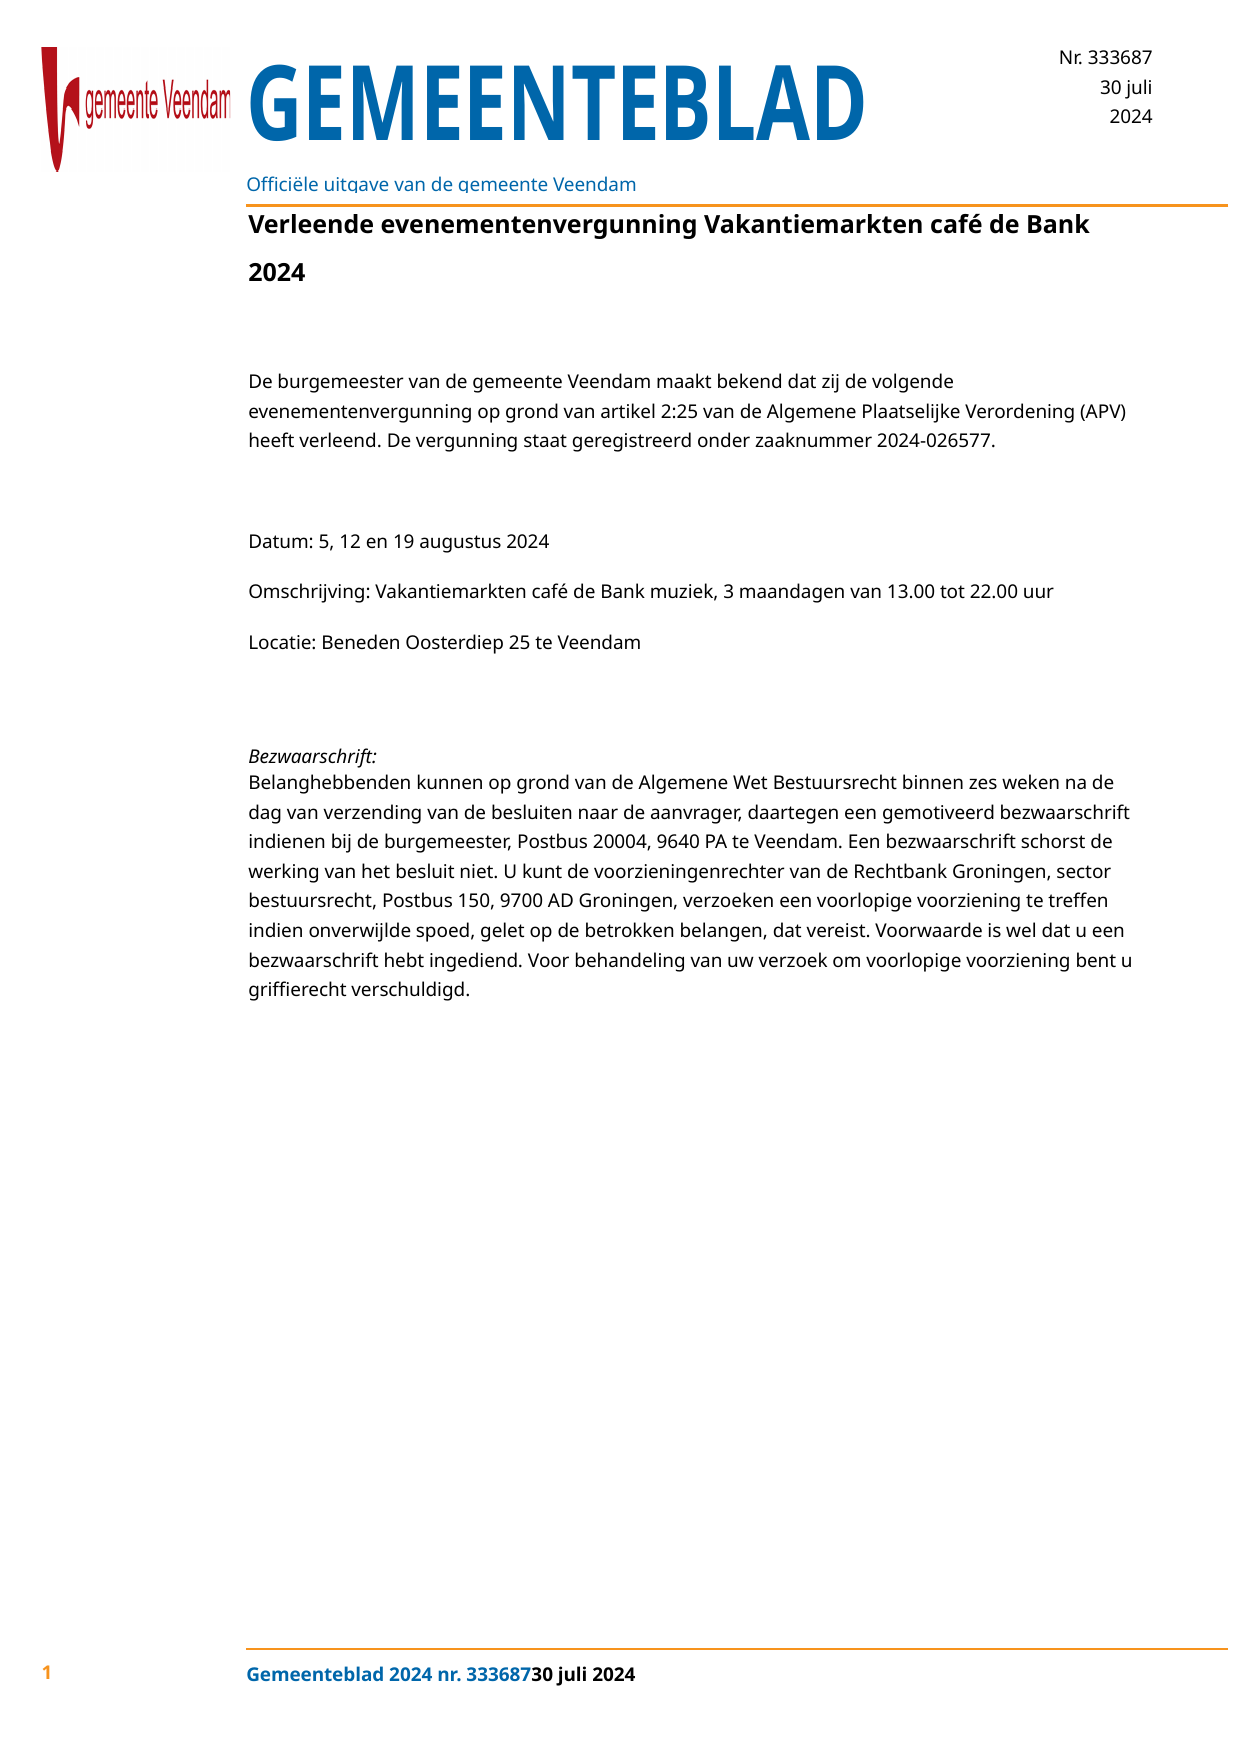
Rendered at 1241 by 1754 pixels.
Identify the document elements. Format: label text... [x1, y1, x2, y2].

text Belanghebbenden kunnen op grond van de Algemene Wet Bestuursrecht binnen zes weken na de dag van verzending van de besluiten naar de aanvrager, daartegen een gemotiveerd bezwaarschrift indienen bij de burgemeester, Postbus 20004, 9640 PA te Veendam. Een bezwaarschrift schorst de werking van het besluit niet. U kunt de voorzieningenrechter van de Rechtbank Groningen, sector bestuursrecht, Postbus 150, 9700 AD Groningen, verzoeken een voorlopige voorziening te treffen indien onverwijlde spoed, gelet op de betrokken belangen, dat vereist. Voorwaarde is wel dat u een bezwaarschrift hebt ingediend. Voor behandeling van uw verzoek om voorlopige voorziening bent u griffierecht verschuldigd. [248, 769, 1152, 1002]
text Omschrijving: Vakantiemarkten café de Bank muziek, 3 maandagen van 13.00 tot 22.00 uur [248, 579, 1152, 604]
picture [41, 47, 231, 172]
text De burgemeester van de gemeente Veendam maakt bekend dat zij de volgende evenementenvergunning op grond van artikel 2:25 van de Algemene Plaatselijke Verordening (APV) heeft verleend. De vergunning staat geregistreerd onder zaaknummer 2024-026577. [248, 368, 1152, 453]
text Bezwaarschrift: [248, 743, 1152, 769]
text Locatie: Beneden Oosterdiep 25 te Veendam [248, 629, 1152, 655]
text Datum: 5, 12 en 19 augustus 2024 [248, 528, 1152, 554]
text Verleende evenementenvergunning Vakantiemarkten café de Bank 2024 [248, 207, 1152, 288]
